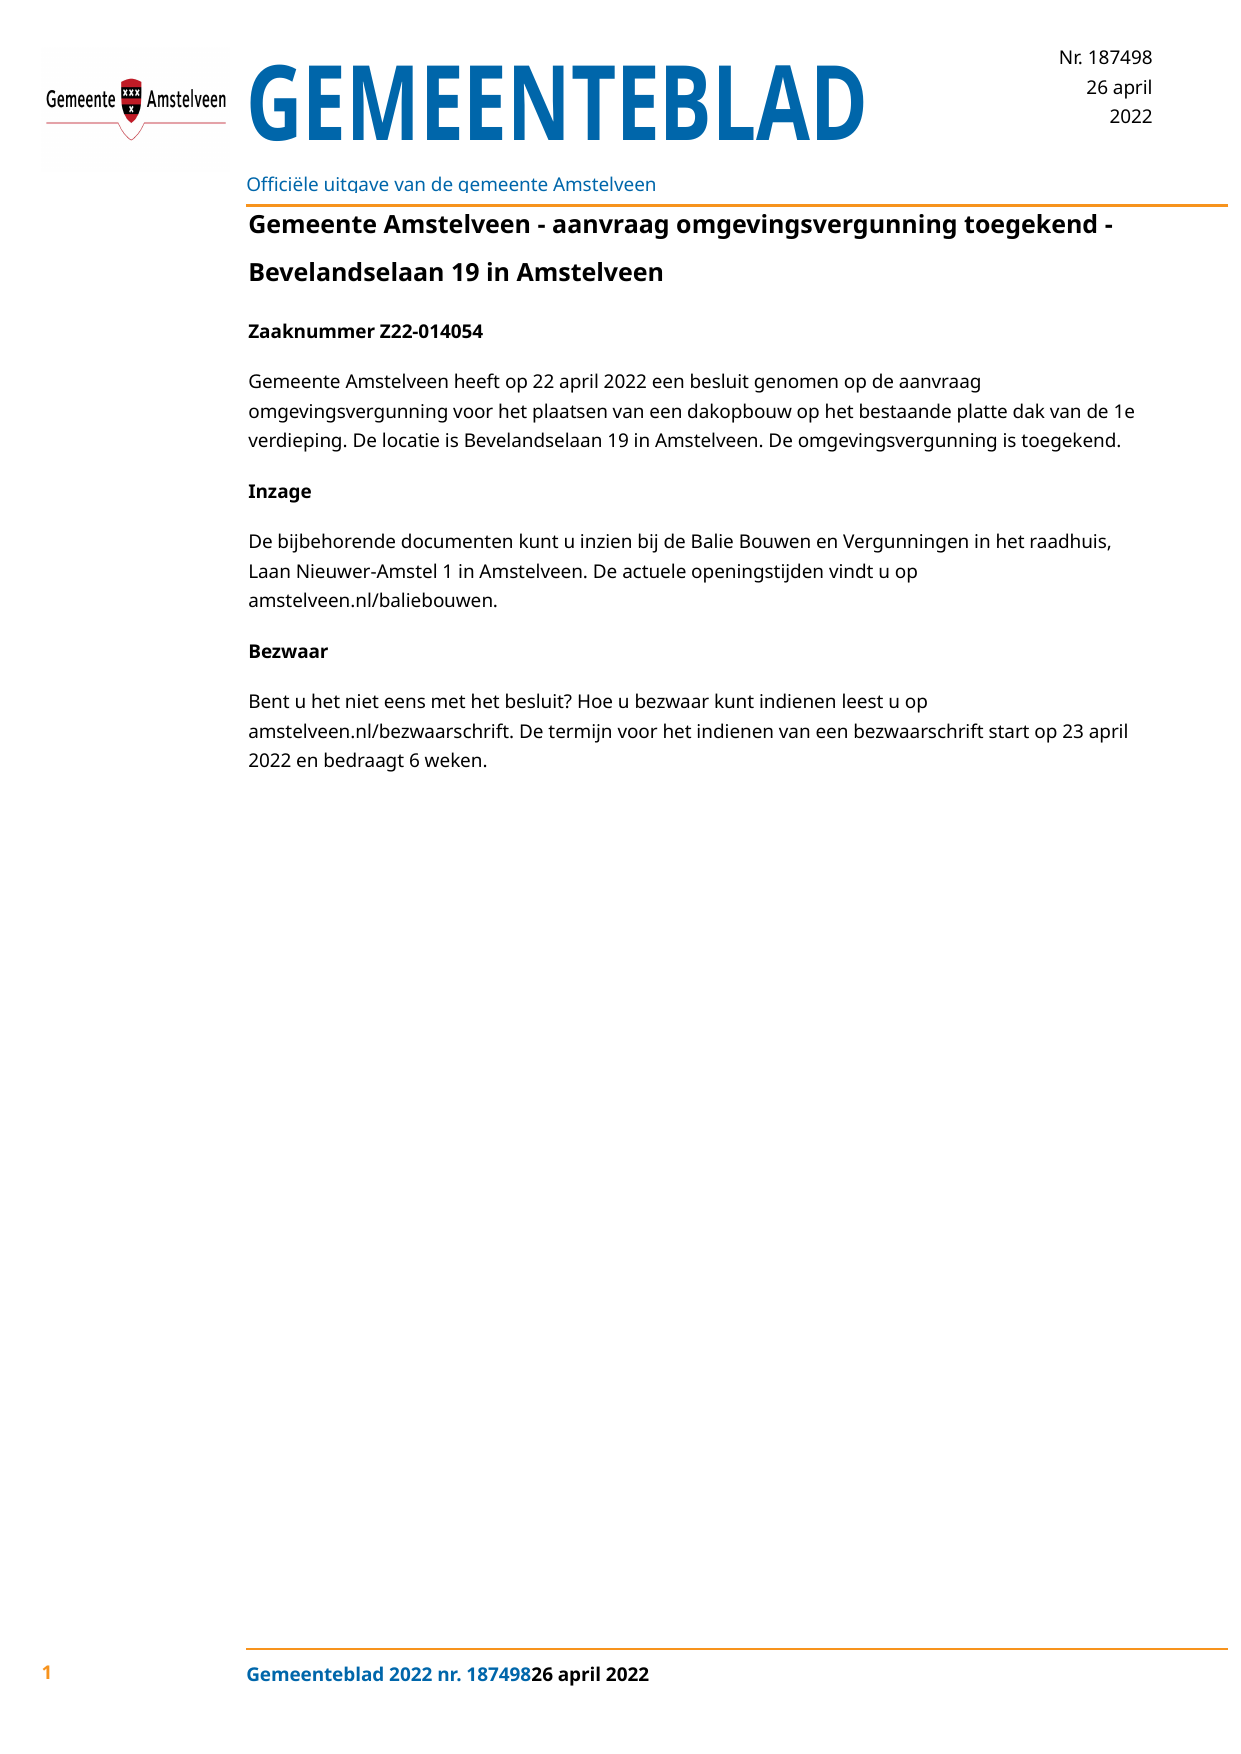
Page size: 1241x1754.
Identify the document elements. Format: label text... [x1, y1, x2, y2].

text Gemeente Amstelveen heeft op 22 april 2022 een besluit genomen op de aanvraag omgevingsvergunning voor het plaatsen van een dakopbouw op het bestaande platte dak van de 1e verdieping. De locatie is Bevelandselaan 19 in Amstelveen. De omgevingsvergunning is toegekend. [248, 368, 1152, 453]
picture [41, 47, 231, 172]
text Bent u het niet eens met het besluit? Hoe u bezwaar kunt indienen leest u op amstelveen.nl/bezwaarschrift. De termijn voor het indienen van een bezwaarschrift start op 23 april 2022 en bedraagt 6 weken. [248, 688, 1152, 773]
text Inzage [248, 478, 1152, 504]
text Zaaknummer Z22-014054 [248, 318, 1152, 344]
text Bezwaar [248, 638, 1152, 664]
text Gemeente Amstelveen - aanvraag omgevingsvergunning toegekend - Bevelandselaan 19 in Amstelveen [248, 207, 1152, 288]
text De bijbehorende documenten kunt u inzien bij de Balie Bouwen en Vergunningen in het raadhuis, Laan Nieuwer-Amstel 1 in Amstelveen. De actuele openingstijden vindt u op amstelveen.nl/baliebouwen. [248, 528, 1152, 613]
